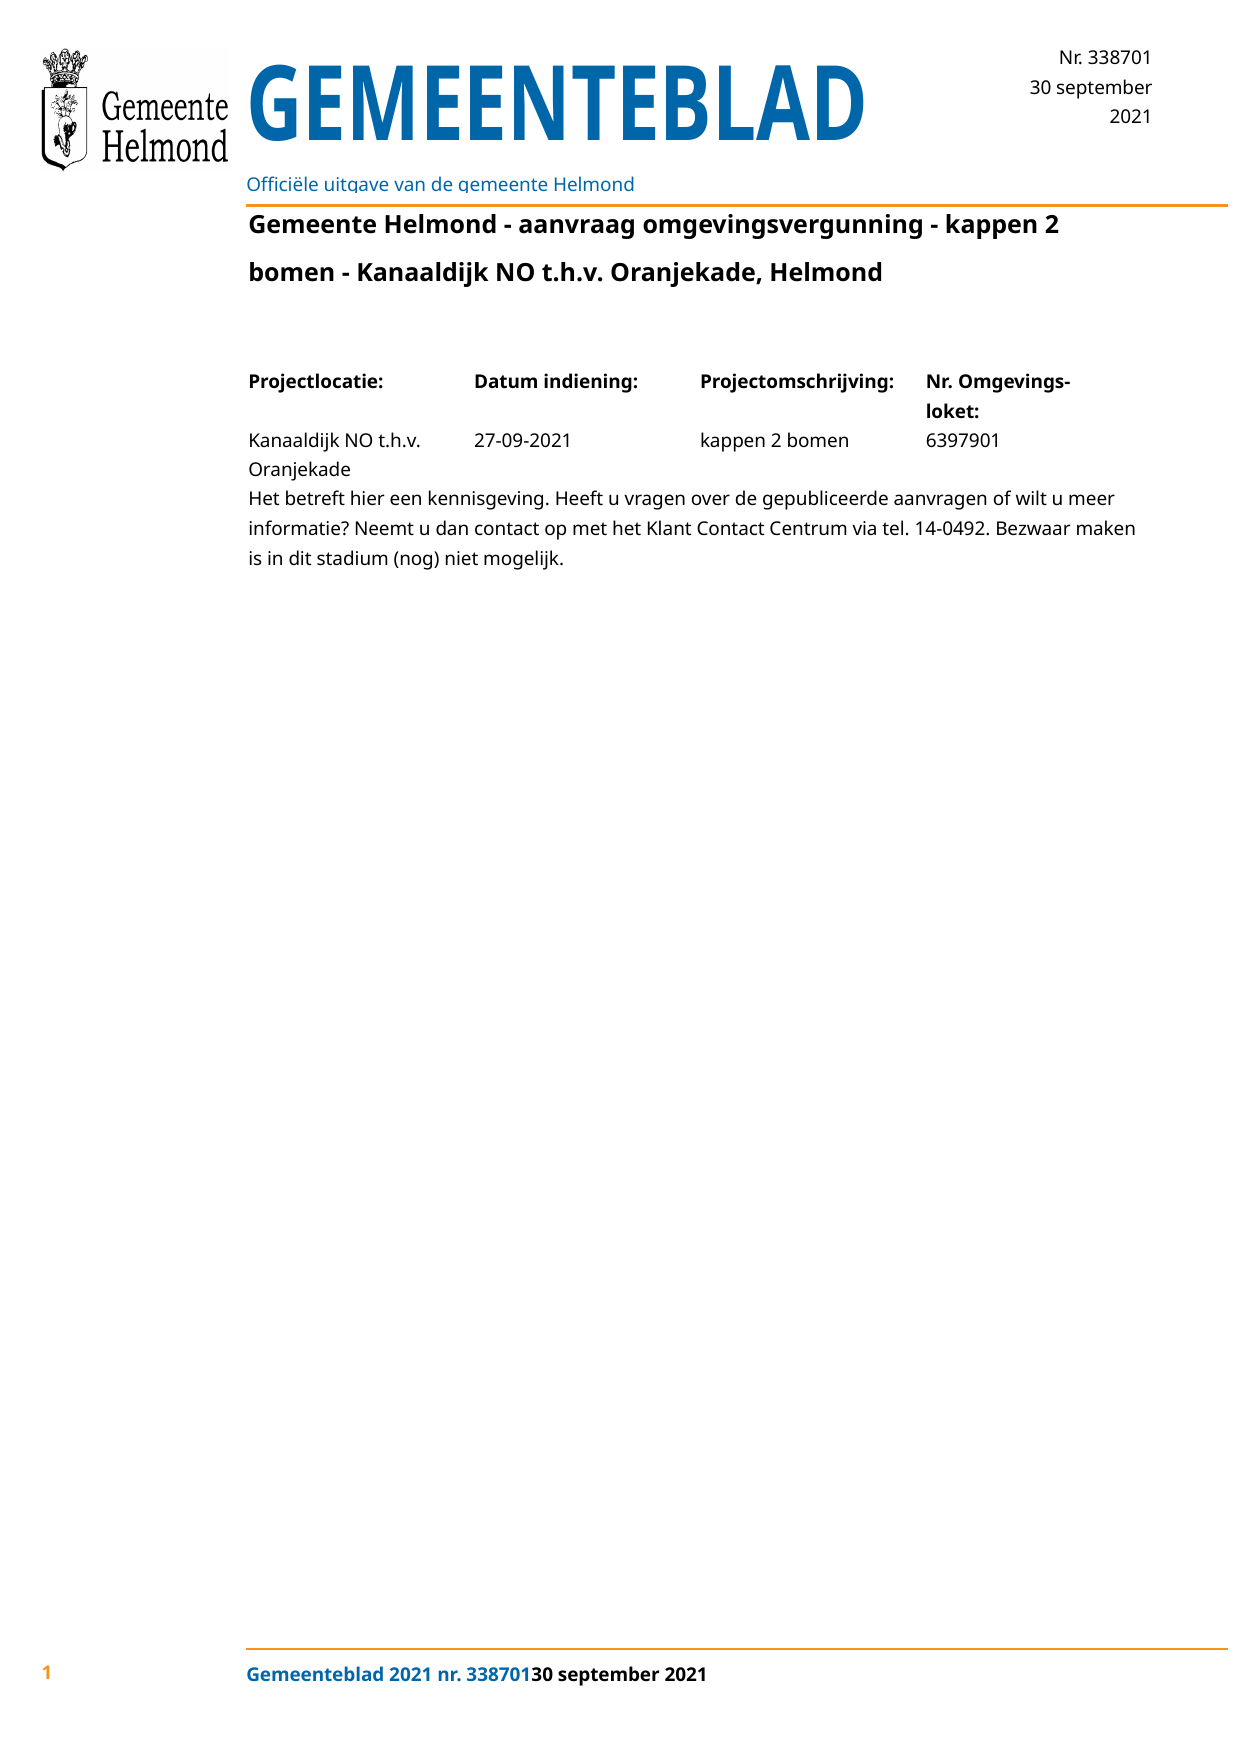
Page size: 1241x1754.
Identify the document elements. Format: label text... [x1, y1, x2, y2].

table_header Projectlocatie: [248, 369, 474, 424]
table_header 6397901 [926, 427, 1152, 482]
table_header Datum indiening: [474, 369, 700, 424]
table_header Projectomschrijving: [700, 369, 926, 424]
table_header Nr. Omgevings- loket: [926, 369, 1152, 424]
table_header kappen 2 bomen [700, 427, 926, 482]
text Het betreft hier een kennisgeving. Heeft u vragen over de gepubliceerde aanvragen of wilt u meer informatie? Neemt u dan contact op met het Klant Contact Centrum via tel. 14-0492. Bezwaar maken is in dit stadium (nog) niet mogelijk. [248, 486, 1152, 571]
text Gemeente Helmond - aanvraag omgevingsvergunning - kappen 2 bomen - Kanaaldijk NO t.h.v. Oranjekade, Helmond [248, 207, 1152, 288]
picture [41, 47, 231, 172]
table_header 27-09-2021 [474, 427, 700, 482]
table_header Kanaaldijk NO t.h.v. Oranjekade [248, 427, 474, 482]
